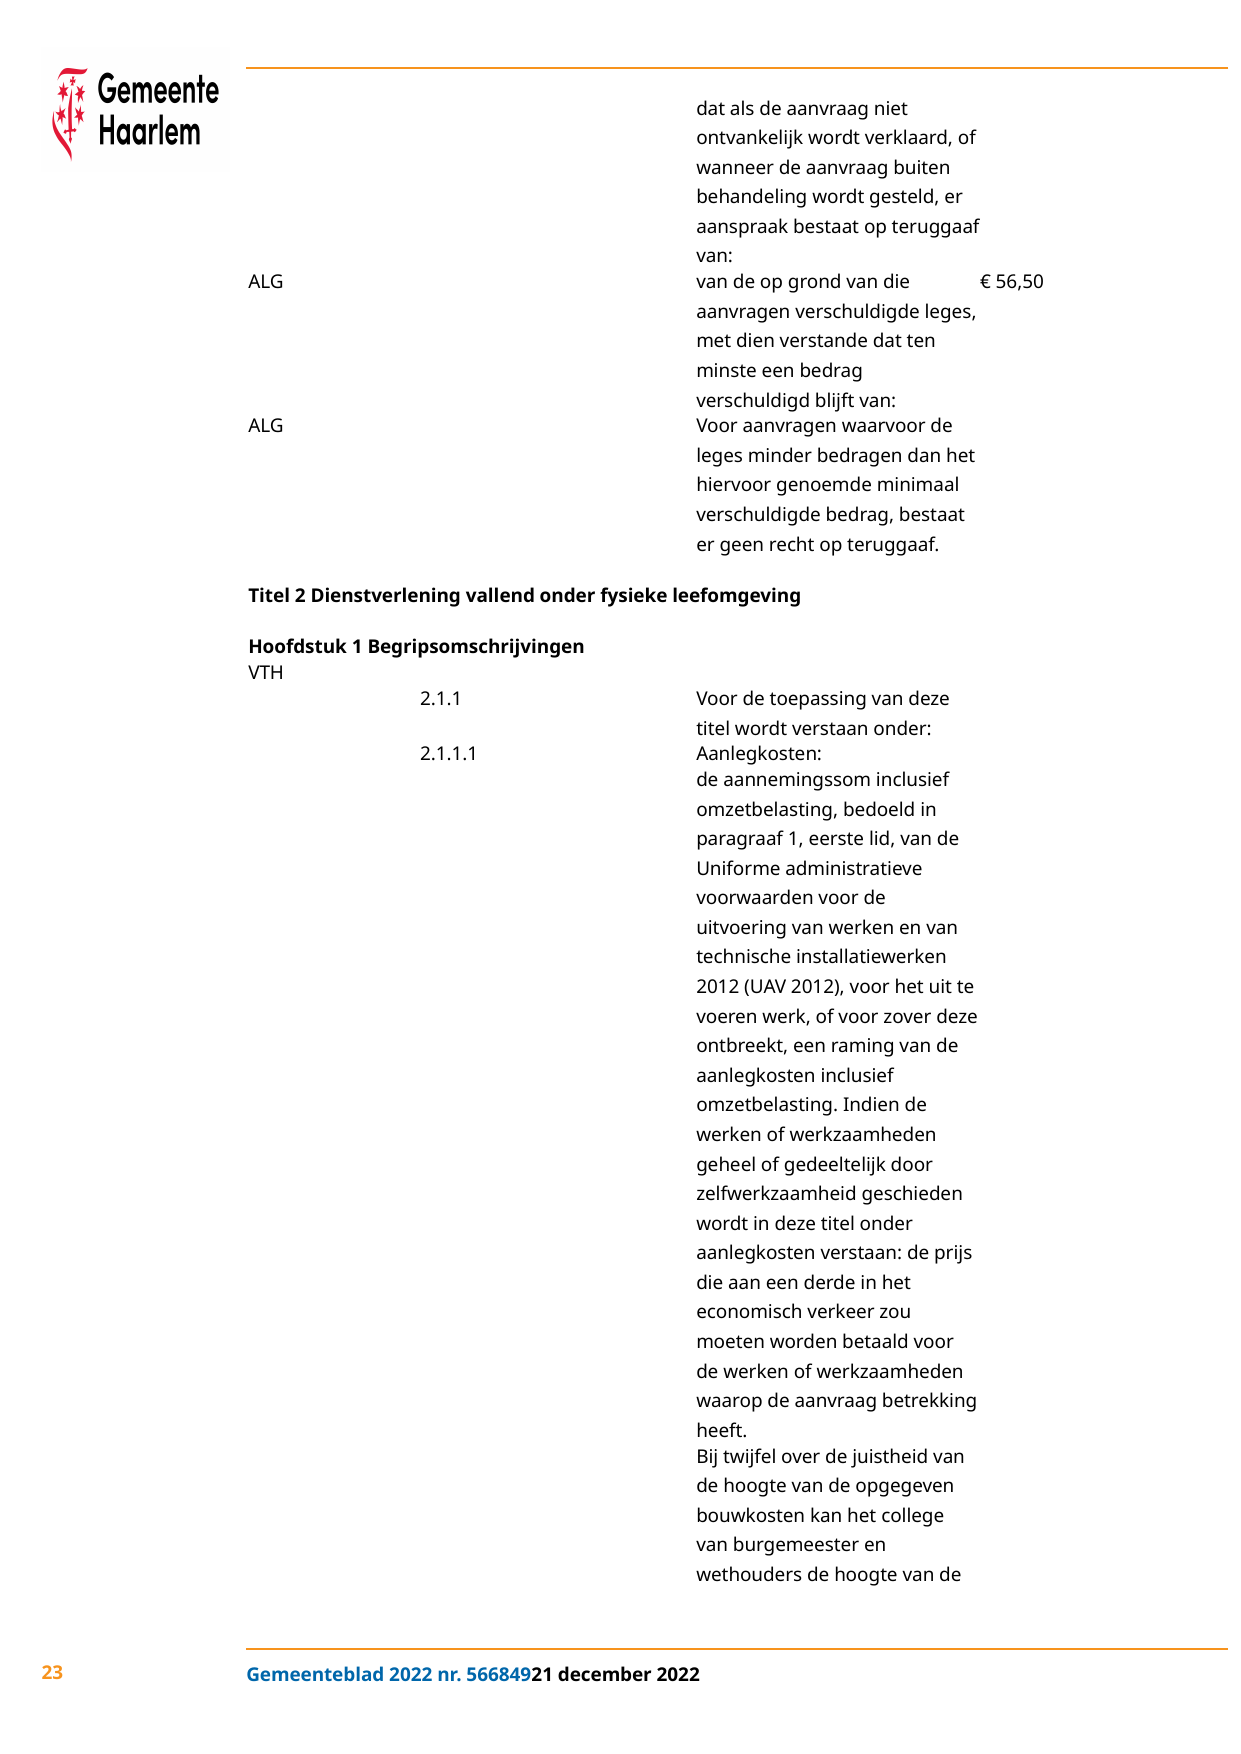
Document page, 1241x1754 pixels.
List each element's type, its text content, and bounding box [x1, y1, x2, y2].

table_cell € 56,50 [980, 269, 1152, 412]
picture [41, 47, 231, 172]
table_cell Hoofdstuk 1 Begripsomschrijvingen [248, 634, 1152, 659]
table_cell [248, 608, 420, 634]
table_cell [980, 413, 1152, 557]
table_cell 2.1.1 [420, 685, 696, 741]
table_cell van de op grond van die aanvragen verschuldigde leges, met dien verstande dat ten minste een bedrag verschuldigd blijft van: [696, 269, 980, 412]
table_cell [420, 269, 696, 412]
table_cell [980, 95, 1152, 268]
table_cell [420, 557, 696, 582]
table_cell [420, 1443, 696, 1587]
table_cell Voor de toepassing van deze titel wordt verstaan onder: [696, 685, 980, 741]
table_cell [980, 660, 1152, 685]
table_cell [248, 685, 420, 741]
table_cell [696, 660, 980, 685]
table_cell [248, 741, 420, 766]
table_cell [980, 741, 1152, 766]
table_cell [420, 95, 696, 268]
table_cell [248, 766, 420, 1443]
table_cell ALG [248, 413, 420, 557]
table_cell [980, 685, 1152, 741]
table_cell Aanlegkosten: [696, 741, 980, 766]
table_cell [420, 413, 696, 557]
table_cell [248, 95, 420, 268]
table_cell [980, 557, 1152, 582]
table_cell [248, 557, 420, 582]
table_cell [248, 1443, 420, 1587]
table_cell Titel 2 Dienstverlening vallend onder fysieke leefomgeving [248, 582, 1152, 608]
table_cell [696, 557, 980, 582]
table_cell de aannemingssom inclusief omzetbelasting, bedoeld in paragraaf 1, eerste lid, van de Uniforme administratieve voorwaarden voor de uitvoering van werken en van technische installatiewerken 2012 (UAV 2012), voor het uit te voeren werk, of voor zover deze ontbreekt, een raming van de aanlegkosten inclusief omzetbelasting. Indien de werken of werkzaamheden geheel of gedeeltelijk door zelfwerkzaamheid geschieden wordt in deze titel onder aanlegkosten verstaan: de prijs die aan een derde in het economisch verkeer zou moeten worden betaald voor de werken of werkzaamheden waarop de aanvraag betrekking heeft. [696, 766, 980, 1443]
table_cell dat als de aanvraag niet ontvankelijk wordt verklaard, of wanneer de aanvraag buiten behandeling wordt gesteld, er aanspraak bestaat op teruggaaf van: [696, 95, 980, 268]
table_cell [696, 608, 980, 634]
table_cell [980, 1443, 1152, 1587]
table_cell Voor aanvragen waarvoor de leges minder bedragen dan het hiervoor genoemde minimaal verschuldigde bedrag, bestaat er geen recht op teruggaaf. [696, 413, 980, 557]
table_cell [420, 660, 696, 685]
table_cell Bij twijfel over de juistheid van de hoogte van de opgegeven bouwkosten kan het college van burgemeester en wethouders de hoogte van de [696, 1443, 980, 1587]
table_cell [420, 608, 696, 634]
table_cell [980, 766, 1152, 1443]
table_cell [420, 766, 696, 1443]
table_cell VTH [248, 660, 420, 685]
table_cell ALG [248, 269, 420, 412]
table_cell 2.1.1.1 [420, 741, 696, 766]
table_cell [980, 608, 1152, 634]
